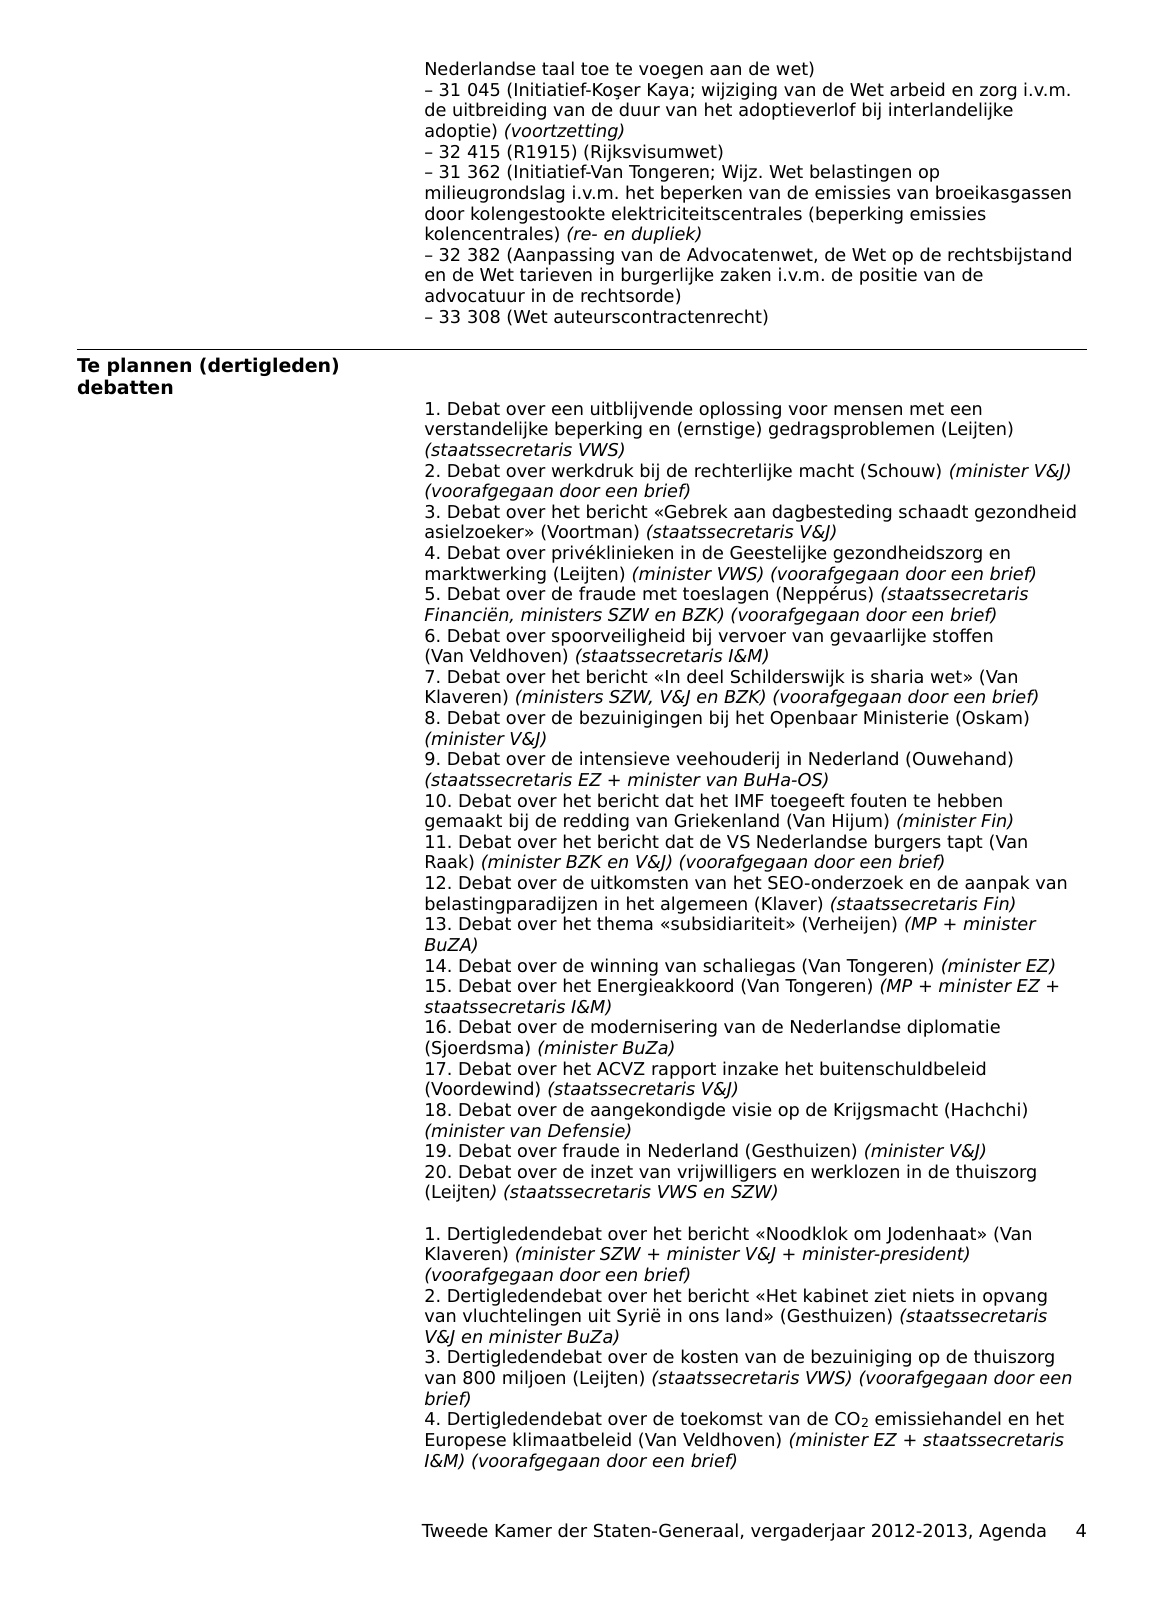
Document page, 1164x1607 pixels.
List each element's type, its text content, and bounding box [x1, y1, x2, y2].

table_cell [77, 976, 401, 1017]
table_cell [401, 956, 418, 976]
table_cell [77, 626, 401, 646]
table_cell 8. Debat over de bezuinigingen bij het Openbaar Ministerie (Oskam) (minister V&J) [418, 708, 1087, 749]
table_cell 3. Dertigledendebat over de kosten van de bezuiniging op de thuiszorg van 800 miljoen (Leijten) (staatssecretaris VWS) (voorafgegaan door een brief) [418, 1348, 1087, 1409]
table_cell [401, 873, 418, 914]
table_cell [401, 461, 418, 502]
table_cell [401, 1100, 418, 1141]
table_cell 3. Debat over het bericht «Gebrek aan dagbesteding schaadt gezondheid asielzoeker» (Voortman) (staatssecretaris V&J) [418, 502, 1087, 543]
table_cell [401, 1059, 418, 1100]
table_cell 2. Debat over werkdruk bij de rechterlijke macht (Schouw) (minister V&J) (voorafgegaan door een brief) [418, 461, 1087, 502]
table_cell [77, 1162, 401, 1203]
table_cell [401, 708, 418, 749]
table_cell [401, 307, 418, 327]
table_cell [418, 1203, 1087, 1224]
table_cell [77, 502, 401, 543]
table_cell [401, 584, 418, 626]
table_cell [401, 399, 418, 461]
table_cell [77, 667, 401, 708]
table_cell 17. Debat over het ACVZ rapport inzake het buitenschuldbeleid (Voordewind) (staatssecretaris V&J) [418, 1059, 1087, 1100]
table_cell 20. Debat over de inzet van vrijwilligers en werklozen in de thuiszorg (Leijten) (staatssecretaris VWS en SZW) [418, 1162, 1087, 1203]
table_cell 7. Debat over het bericht «In deel Schilderswijk is sharia wet» (Van Klaveren) (ministers SZW, V&J en BZK) (voorafgegaan door een brief) [418, 667, 1087, 708]
table_cell [401, 626, 418, 646]
table_cell [401, 245, 418, 307]
table_cell [77, 399, 401, 461]
table_cell Nederlandse taal toe te voegen aan de wet) [418, 59, 1087, 80]
table_cell [77, 162, 401, 245]
table_cell [77, 1141, 401, 1162]
table_cell [77, 646, 401, 667]
table_cell [77, 832, 401, 873]
table_cell 5. Debat over de fraude met toeslagen (Neppérus) (staatssecretaris Financiën, ministers SZW en BZK) (voorafgegaan door een brief) [418, 584, 1087, 626]
table_cell 10. Debat over het bericht dat het IMF toegeeft fouten te hebben gemaakt bij de redding van Griekenland (Van Hijum) (minister Fin) [418, 791, 1087, 832]
table_cell [401, 80, 418, 142]
table_cell [77, 584, 401, 626]
table_cell [401, 667, 418, 708]
table_cell [77, 1100, 401, 1141]
table_cell 14. Debat over de winning van schaliegas (Van Tongeren) (minister EZ) [418, 956, 1087, 976]
table_cell [401, 502, 418, 543]
table_cell 19. Debat over fraude in Nederland (Gesthuizen) (minister V&J) [418, 1141, 1087, 1162]
table_cell [401, 142, 418, 162]
table_cell – 33 308 (Wet auteurscontractenrecht) [418, 307, 1087, 327]
table_cell [77, 307, 401, 327]
table_cell [401, 791, 418, 832]
table_cell 12. Debat over de uitkomsten van het SEO-onderzoek en de aanpak van belastingparadijzen in het algemeen (Klaver) (staatssecretaris Fin) [418, 873, 1087, 914]
table_cell [77, 1409, 401, 1471]
table_cell 6. Debat over spoorveiligheid bij vervoer van gevaarlijke stoffen [418, 626, 1087, 646]
table_cell – 31 045 (Initiatief-Koşer Kaya; wijziging van de Wet arbeid en zorg i.v.m. de uitbreiding van de duur van het adoptieverlof bij interlandelijke adoptie) (voortzetting) [418, 80, 1087, 142]
table_cell [401, 832, 418, 873]
table_cell [401, 162, 418, 245]
table_cell 11. Debat over het bericht dat de VS Nederlandse burgers tapt (Van Raak) (minister BZK en V&J) (voorafgegaan door een brief) [418, 832, 1087, 873]
table_cell [77, 59, 401, 80]
table_header Te plannen (dertigleden) debatten [77, 350, 401, 399]
table_cell [77, 1203, 401, 1224]
table_cell [401, 914, 418, 956]
table_cell [401, 976, 418, 1017]
table_cell [401, 749, 418, 791]
table_header [401, 350, 418, 399]
table_cell [77, 1224, 401, 1286]
table_cell [77, 1286, 401, 1347]
table_cell 16. Debat over de modernisering van de Nederlandse diplomatie (Sjoerdsma) (minister BuZa) [418, 1018, 1087, 1059]
table_cell 13. Debat over het thema «subsidiariteit» (Verheijen) (MP + minister BuZA) [418, 914, 1087, 956]
table_cell [77, 1348, 401, 1409]
table_cell [77, 708, 401, 749]
table_cell (Van Veldhoven) (staatssecretaris I&M) [418, 646, 1087, 667]
table_cell [77, 956, 401, 976]
table_cell 2. Dertigledendebat over het bericht «Het kabinet ziet niets in opvang van vluchtelingen uit Syrië in ons land» (Gesthuizen) (staatssecretaris V&J en minister BuZa) [418, 1286, 1087, 1347]
table_cell [77, 873, 401, 914]
table_cell – 32 382 (Aanpassing van de Advocatenwet, de Wet op de rechtsbijstand en de Wet tarieven in burgerlijke zaken i.v.m. de positie van de advocatuur in de rechtsorde) [418, 245, 1087, 307]
table_cell [77, 1018, 401, 1059]
table_cell [77, 791, 401, 832]
table_cell [401, 1286, 418, 1347]
table_cell [77, 245, 401, 307]
table_cell [77, 914, 401, 956]
table_cell 4. Debat over privéklinieken in de Geestelijke gezondheidszorg en marktwerking (Leijten) (minister VWS) (voorafgegaan door een brief) [418, 543, 1087, 584]
table_cell [77, 749, 401, 791]
table_cell [401, 543, 418, 584]
table_cell [401, 1162, 418, 1203]
table_cell 4. Dertigledendebat over de toekomst van de CO2 emissiehandel en het Europese klimaatbeleid (Van Veldhoven) (minister EZ + staatssecretaris I&M) (voorafgegaan door een brief) [418, 1409, 1087, 1471]
table_cell [77, 543, 401, 584]
table_cell 1. Debat over een uitblijvende oplossing voor mensen met een verstandelijke beperking en (ernstige) gedragsproblemen (Leijten) (staatssecretaris VWS) [418, 399, 1087, 461]
table_cell [77, 142, 401, 162]
table_cell – 31 362 (Initiatief-Van Tongeren; Wijz. Wet belastingen op milieugrondslag i.v.m. het beperken van de emissies van broeikasgassen door kolengestookte elektriciteitscentrales (beperking emissies kolencentrales) (re- en dupliek) [418, 162, 1087, 245]
table_cell 15. Debat over het Energieakkoord (Van Tongeren) (MP + minister EZ + staatssecretaris I&M) [418, 976, 1087, 1017]
table_cell [401, 1203, 418, 1224]
table_cell [401, 1018, 418, 1059]
table_cell 18. Debat over de aangekondigde visie op de Krijgsmacht (Hachchi) (minister van Defensie) [418, 1100, 1087, 1141]
table_cell 9. Debat over de intensieve veehouderij in Nederland (Ouwehand) (staatssecretaris EZ + minister van BuHa-OS) [418, 749, 1087, 791]
table_cell [401, 1348, 418, 1409]
table_cell [401, 1409, 418, 1471]
table_cell [401, 646, 418, 667]
table_cell [401, 1224, 418, 1286]
table_cell [77, 461, 401, 502]
table_cell [401, 59, 418, 80]
table_cell [77, 80, 401, 142]
table_cell [401, 1141, 418, 1162]
table_cell – 32 415 (R1915) (Rijksvisumwet) [418, 142, 1087, 162]
table_cell [77, 1059, 401, 1100]
table_header [418, 350, 1087, 399]
table_cell 1. Dertigledendebat over het bericht «Noodklok om Jodenhaat» (Van Klaveren) (minister SZW + minister V&J + minister-president) (voorafgegaan door een brief) [418, 1224, 1087, 1286]
